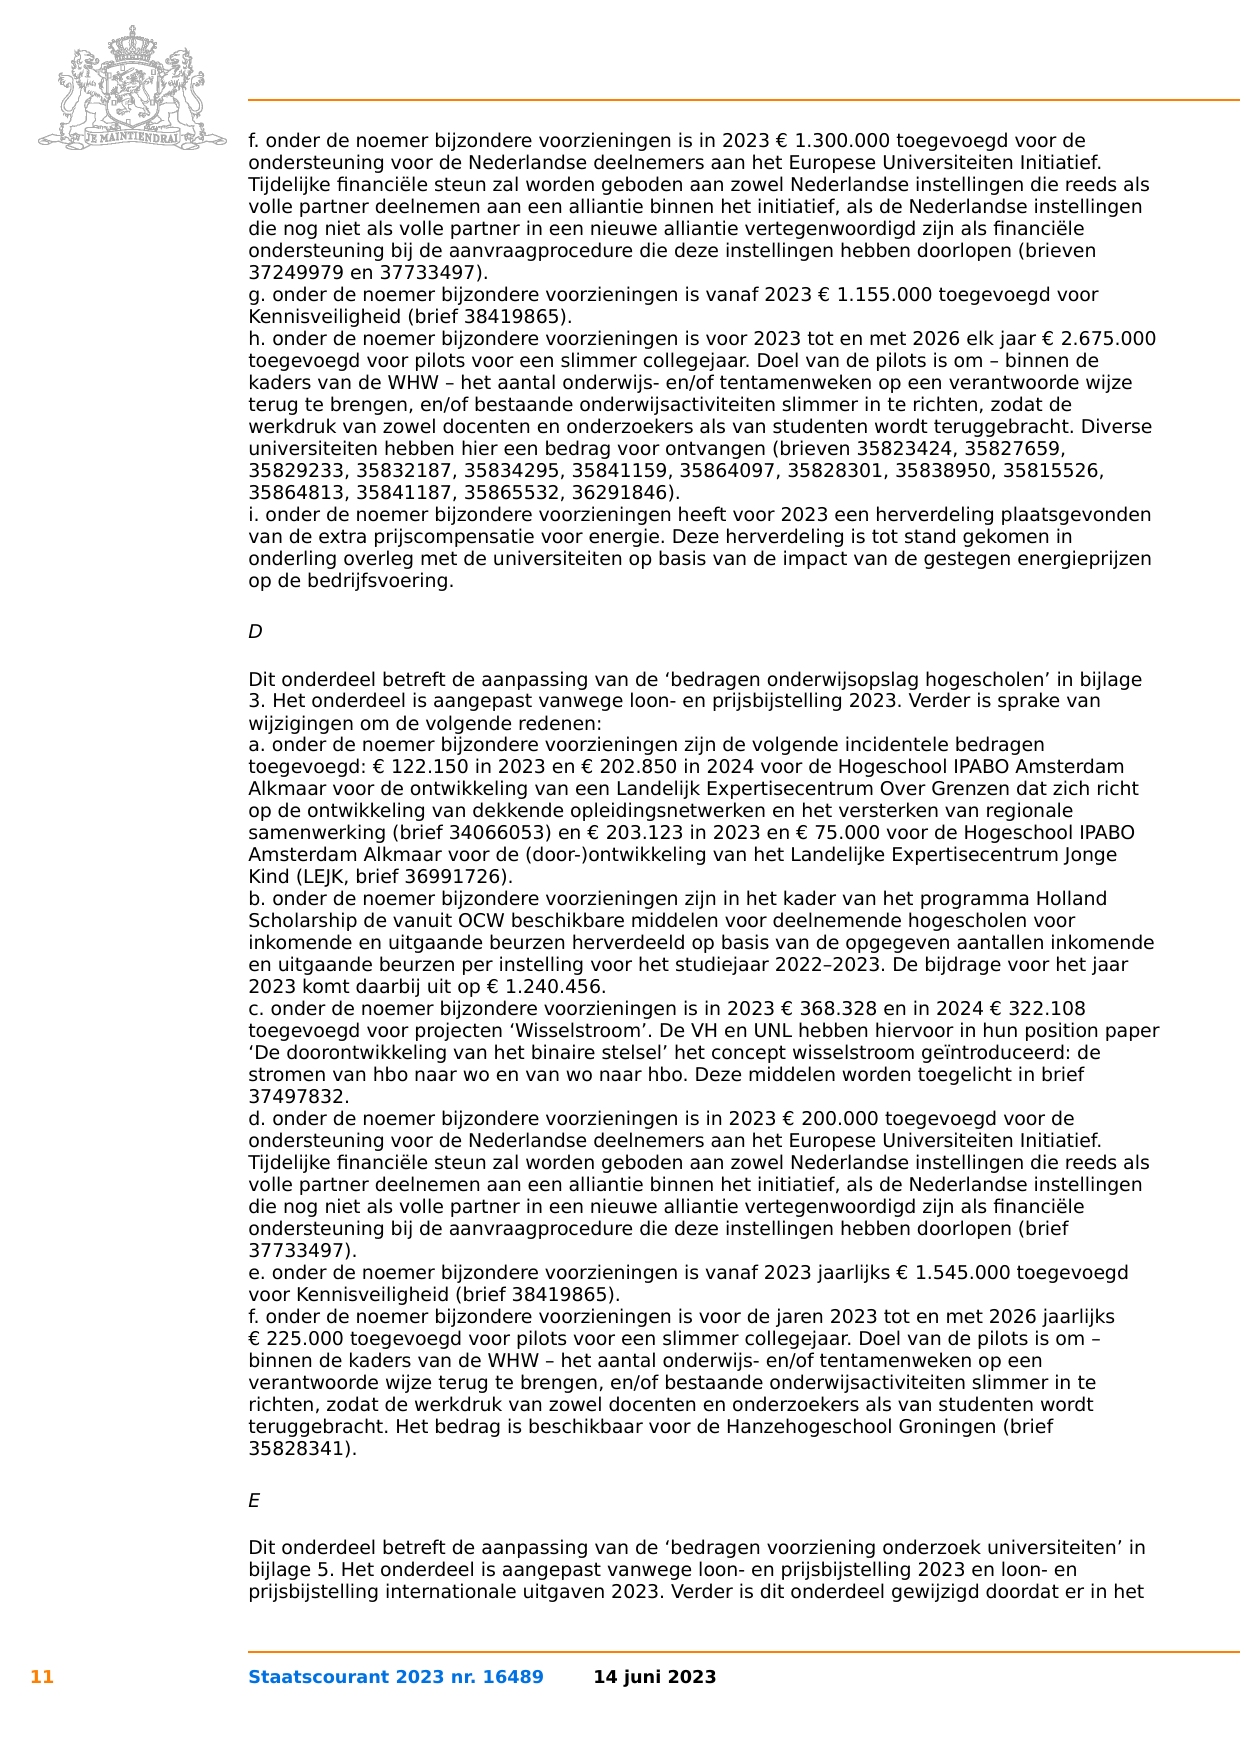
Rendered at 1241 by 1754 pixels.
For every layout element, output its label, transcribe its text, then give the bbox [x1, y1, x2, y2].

subtitle D [248, 621, 1163, 643]
subtitle E [248, 1490, 1163, 1512]
text Dit onderdeel betreft de aanpassing van de ‘bedragen onderwijsopslag hogescholen’ in bijlage 3. Het onderdeel is aangepast vanwege loon- en prijsbijstelling 2023. Verder is sprake van wijzigingen om de volgende redenen: [248, 668, 1163, 734]
text g. onder de noemer bijzondere voorzieningen is vanaf 2023 € 1.155.000 toegevoegd voor Kennisveiligheid (brief 38419865). [248, 284, 1163, 328]
text c. onder de noemer bijzondere voorzieningen is in 2023 € 368.328 en in 2024 € 322.108 toegevoegd voor projecten ‘Wisselstroom’. De VH en UNL hebben hiervoor in hun position paper ‘De doorontwikkeling van het binaire stelsel’ het concept wisselstroom geïntroduceerd: de stromen van hbo naar wo en van wo naar hbo. Deze middelen worden toegelicht in brief 37497832. [248, 998, 1163, 1108]
text f. onder de noemer bijzondere voorzieningen is in 2023 € 1.300.000 toegevoegd voor de ondersteuning voor de Nederlandse deelnemers aan het Europese Universiteiten Initiatief. Tijdelijke financiële steun zal worden geboden aan zowel Nederlandse instellingen die reeds als volle partner deelnemen aan een alliantie binnen het initiatief, als de Nederlandse instellingen die nog niet als volle partner in een nieuwe alliantie vertegenwoordigd zijn als financiële ondersteuning bij de aanvraagprocedure die deze instellingen hebben doorlopen (brieven 37249979 en 37733497). [248, 130, 1163, 284]
picture [38, 25, 227, 150]
text f. onder de noemer bijzondere voorzieningen is voor de jaren 2023 tot en met 2026 jaarlijks € 225.000 toegevoegd voor pilots voor een slimmer collegejaar. Doel van de pilots is om – binnen de kaders van de WHW – het aantal onderwijs- en/of tentamenweken op een verantwoorde wijze terug te brengen, en/of bestaande onderwijsactiviteiten slimmer in te richten, zodat de werkdruk van zowel docenten en onderzoekers als van studenten wordt teruggebracht. Het bedrag is beschikbaar voor de Hanzehogeschool Groningen (brief 35828341). [248, 1306, 1163, 1460]
text h. onder de noemer bijzondere voorzieningen is voor 2023 tot en met 2026 elk jaar € 2.675.000 toegevoegd voor pilots voor een slimmer collegejaar. Doel van de pilots is om – binnen de kaders van de WHW – het aantal onderwijs- en/of tentamenweken op een verantwoorde wijze terug te brengen, en/of bestaande onderwijsactiviteiten slimmer in te richten, zodat de werkdruk van zowel docenten en onderzoekers als van studenten wordt teruggebracht. Diverse universiteiten hebben hier een bedrag voor ontvangen (brieven 35823424, 35827659, 35829233, 35832187, 35834295, 35841159, 35864097, 35828301, 35838950, 35815526, 35864813, 35841187, 35865532, 36291846). [248, 328, 1163, 503]
text d. onder de noemer bijzondere voorzieningen is in 2023 € 200.000 toegevoegd voor de ondersteuning voor de Nederlandse deelnemers aan het Europese Universiteiten Initiatief. Tijdelijke financiële steun zal worden geboden aan zowel Nederlandse instellingen die reeds als volle partner deelnemen aan een alliantie binnen het initiatief, als de Nederlandse instellingen die nog niet als volle partner in een nieuwe alliantie vertegenwoordigd zijn als financiële ondersteuning bij de aanvraagprocedure die deze instellingen hebben doorlopen (brief 37733497). [248, 1108, 1163, 1262]
text e. onder de noemer bijzondere voorzieningen is vanaf 2023 jaarlijks € 1.545.000 toegevoegd voor Kennisveiligheid (brief 38419865). [248, 1262, 1163, 1306]
text Dit onderdeel betreft de aanpassing van de ‘bedragen voorziening onderzoek universiteiten’ in bijlage 5. Het onderdeel is aangepast vanwege loon- en prijsbijstelling 2023 en loon- en prijsbijstelling internationale uitgaven 2023. Verder is dit onderdeel gewijzigd doordat er in het [248, 1537, 1163, 1603]
text i. onder de noemer bijzondere voorzieningen heeft voor 2023 een herverdeling plaatsgevonden van de extra prijscompensatie voor energie. Deze herverdeling is tot stand gekomen in onderling overleg met de universiteiten op basis van de impact van de gestegen energieprijzen op de bedrijfsvoering. [248, 503, 1163, 591]
text a. onder de noemer bijzondere voorzieningen zijn de volgende incidentele bedragen toegevoegd: € 122.150 in 2023 en € 202.850 in 2024 voor de Hogeschool IPABO Amsterdam Alkmaar voor de ontwikkeling van een Landelijk Expertisecentrum Over Grenzen dat zich richt op de ontwikkeling van dekkende opleidingsnetwerken en het versterken van regionale samenwerking (brief 34066053) en € 203.123 in 2023 en € 75.000 voor de Hogeschool IPABO Amsterdam Alkmaar voor de (door-)ontwikkeling van het Landelijke Expertisecentrum Jonge Kind (LEJK, brief 36991726). [248, 734, 1163, 888]
text b. onder de noemer bijzondere voorzieningen zijn in het kader van het programma Holland Scholarship de vanuit OCW beschikbare middelen voor deelnemende hogescholen voor inkomende en uitgaande beurzen herverdeeld op basis van de opgegeven aantallen inkomende en uitgaande beurzen per instelling voor het studiejaar 2022–2023. De bijdrage voor het jaar 2023 komt daarbij uit op € 1.240.456. [248, 888, 1163, 998]
